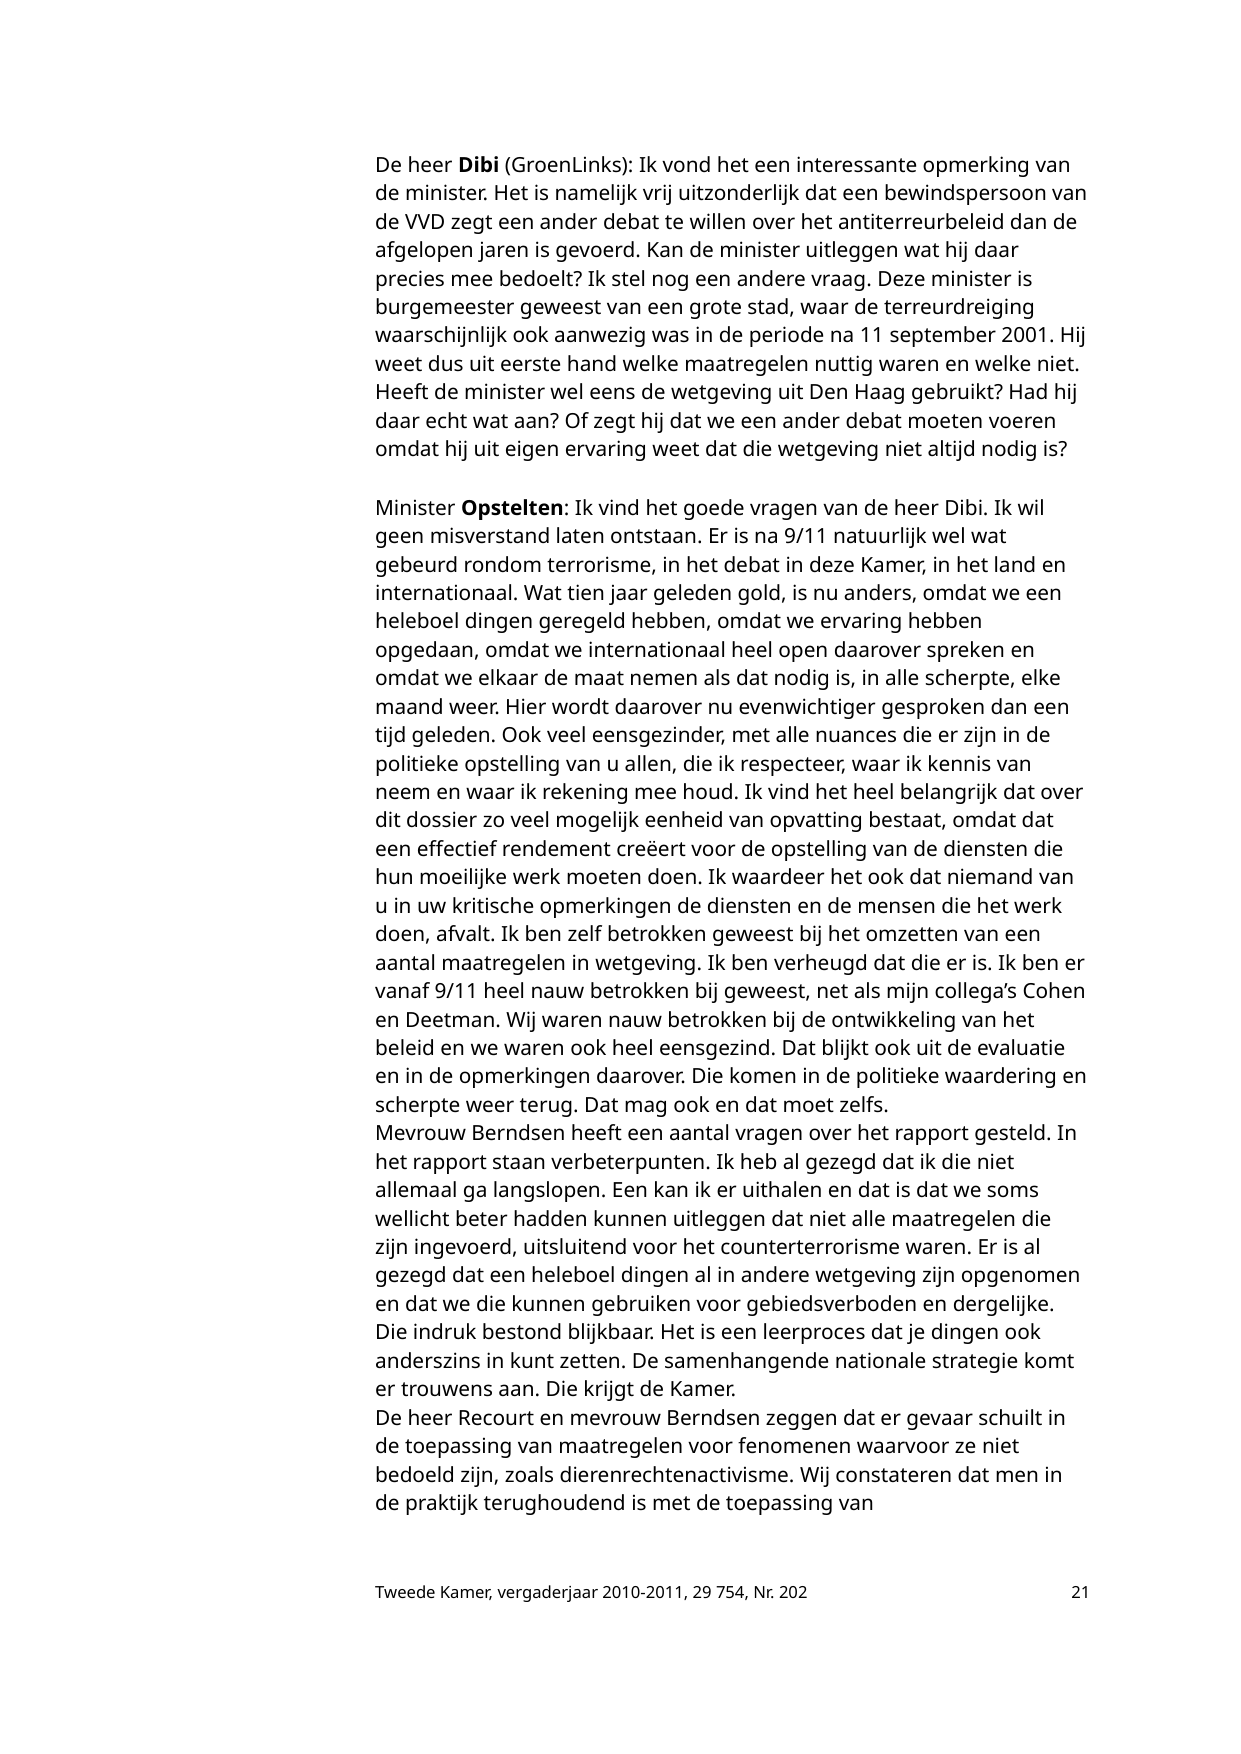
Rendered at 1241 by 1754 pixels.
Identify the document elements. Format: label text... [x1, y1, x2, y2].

text Mevrouw Berndsen heeft een aantal vragen over het rapport gesteld. In het rapport staan verbeterpunten. Ik heb al gezegd dat ik die niet allemaal ga langslopen. Een kan ik er uithalen en dat is dat we soms wellicht beter hadden kunnen uitleggen dat niet alle maatregelen die zijn ingevoerd, uitsluitend voor het counterterrorisme waren. Er is al gezegd dat een heleboel dingen al in andere wetgeving zijn opgenomen en dat we die kunnen gebruiken voor gebiedsverboden en dergelijke. Die indruk bestond blijkbaar. Het is een leerproces dat je dingen ook anderszins in kunt zetten. De samenhangende nationale strategie komt er trouwens aan. Die krijgt de Kamer. [375, 1118, 1090, 1403]
text De heer Recourt en mevrouw Berndsen zeggen dat er gevaar schuilt in de toepassing van maatregelen voor fenomenen waarvoor ze niet bedoeld zijn, zoals dierenrechtenactivisme. Wij constateren dat men in de praktijk terughoudend is met de toepassing van [375, 1403, 1090, 1517]
text Minister Opstelten: Ik vind het goede vragen van de heer Dibi. Ik wil geen misverstand laten ontstaan. Er is na 9/11 natuurlijk wel wat gebeurd rondom terrorisme, in het debat in deze Kamer, in het land en internationaal. Wat tien jaar geleden gold, is nu anders, omdat we een heleboel dingen geregeld hebben, omdat we ervaring hebben opgedaan, omdat we internationaal heel open daarover spreken en omdat we elkaar de maat nemen als dat nodig is, in alle scherpte, elke maand weer. Hier wordt daarover nu evenwichtiger gesproken dan een tijd geleden. Ook veel eensgezinder, met alle nuances die er zijn in de politieke opstelling van u allen, die ik respecteer, waar ik kennis van neem en waar ik rekening mee houd. Ik vind het heel belangrijk dat over dit dossier zo veel mogelijk eenheid van opvatting bestaat, omdat dat een effectief rendement creëert voor de opstelling van de diensten die hun moeilijke werk moeten doen. Ik waardeer het ook dat niemand van u in uw kritische opmerkingen de diensten en de mensen die het werk doen, afvalt. Ik ben zelf betrokken geweest bij het omzetten van een aantal maatregelen in wetgeving. Ik ben verheugd dat die er is. Ik ben er vanaf 9/11 heel nauw betrokken bij geweest, net als mijn collega’s Cohen en Deetman. Wij waren nauw betrokken bij de ontwikkeling van het beleid en we waren ook heel eensgezind. Dat blijkt ook uit de evaluatie en in de opmerkingen daarover. Die komen in de politieke waardering en scherpte weer terug. Dat mag ook en dat moet zelfs. [375, 493, 1090, 1118]
text De heer Dibi (GroenLinks): Ik vond het een interessante opmerking van de minister. Het is namelijk vrij uitzonderlijk dat een bewindspersoon van de VVD zegt een ander debat te willen over het antiterreurbeleid dan de afgelopen jaren is gevoerd. Kan de minister uitleggen wat hij daar precies mee bedoelt? Ik stel nog een andere vraag. Deze minister is burgemeester geweest van een grote stad, waar de terreurdreiging waarschijnlijk ook aanwezig was in de periode na 11 september 2001. Hij weet dus uit eerste hand welke maatregelen nuttig waren en welke niet. Heeft de minister wel eens de wetgeving uit Den Haag gebruikt? Had hij daar echt wat aan? Of zegt hij dat we een ander debat moeten voeren omdat hij uit eigen ervaring weet dat die wetgeving niet altijd nodig is? [375, 150, 1090, 463]
